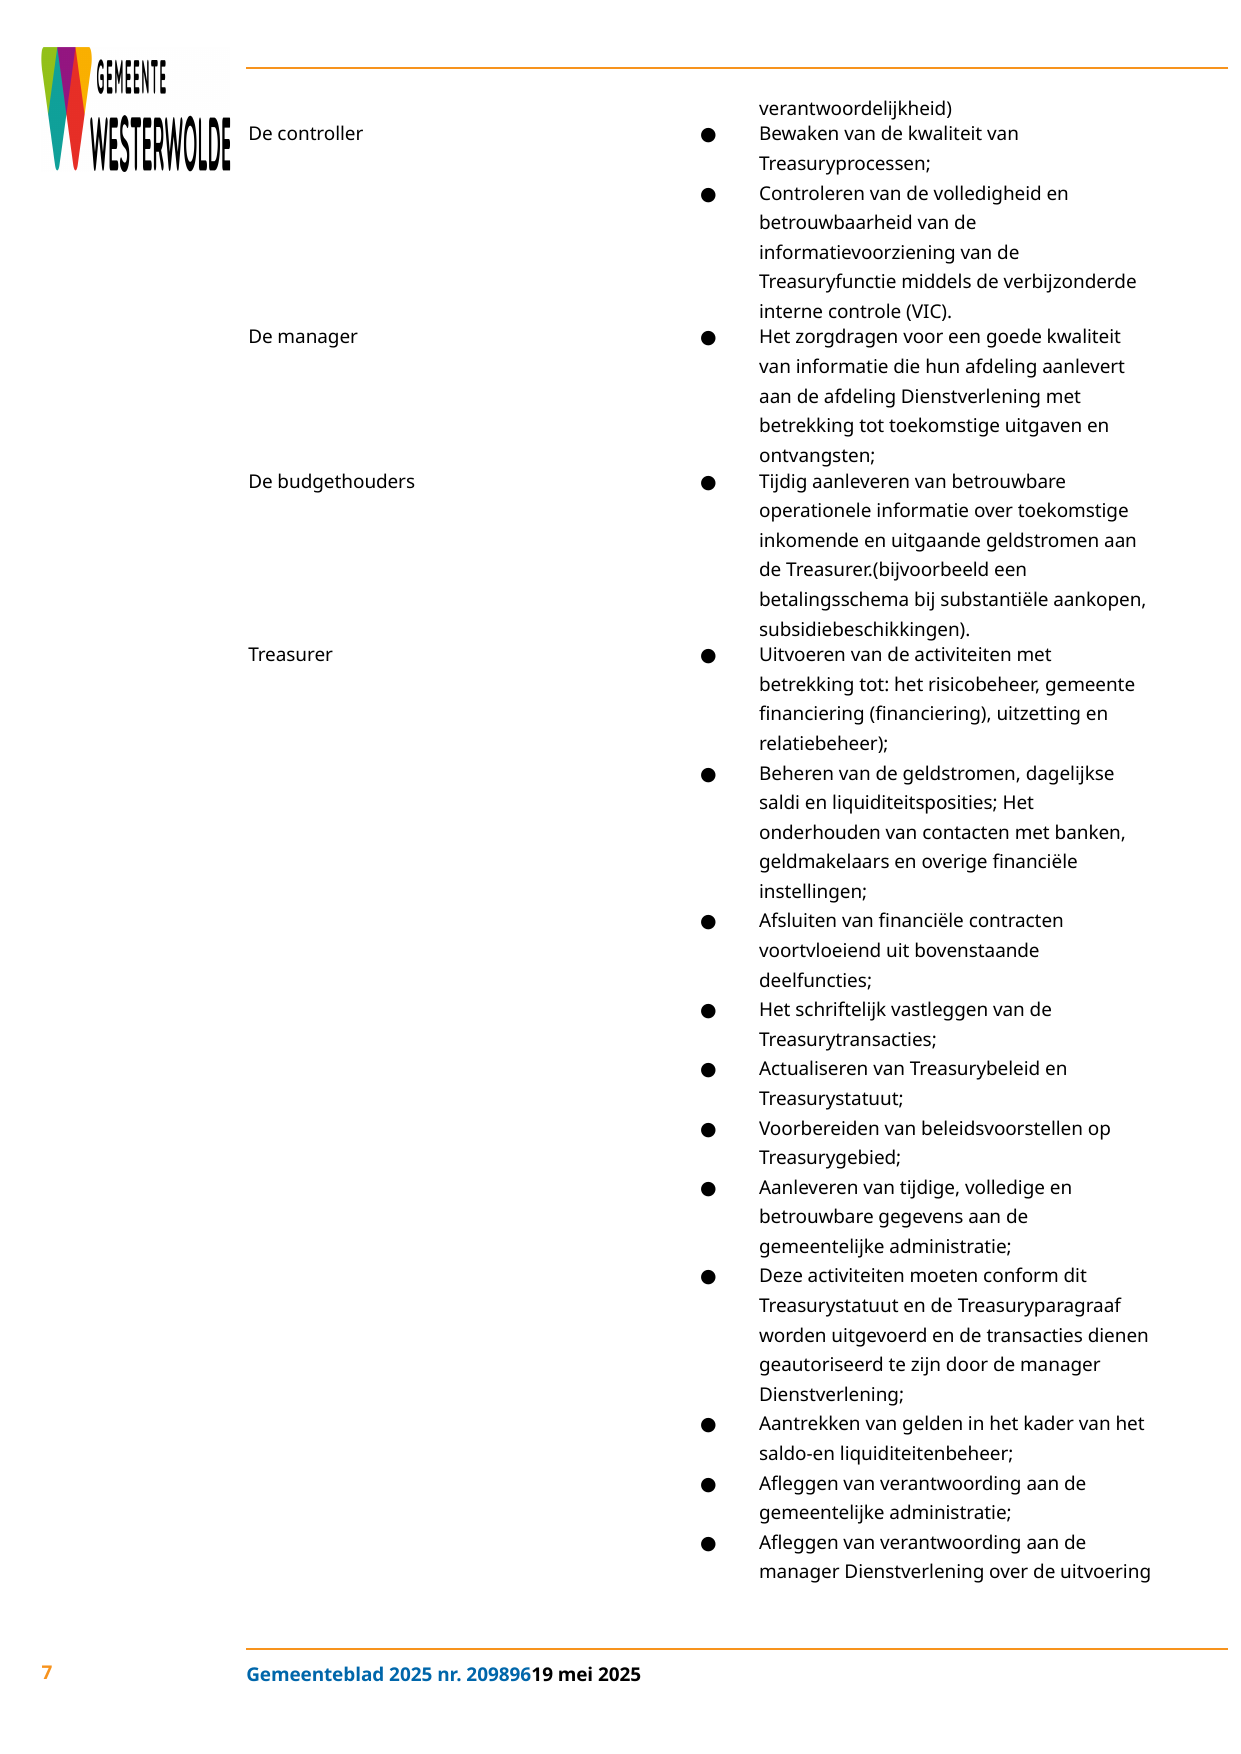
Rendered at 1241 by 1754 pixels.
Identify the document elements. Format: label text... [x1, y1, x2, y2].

table_cell [248, 95, 700, 121]
table_cell Treasurer [248, 641, 700, 1584]
table_cell De manager [248, 324, 700, 468]
table_cell Tijdig aanleveren van betrouwbare operationele informatie over toekomstige inkomende en uitgaande geldstromen aan de Treasurer.(bijvoorbeeld een betalingsschema bij substantiële aankopen, subsidiebeschikkingen). [700, 468, 1152, 641]
table_cell Bewaken van de kwaliteit van Treasuryprocessen; Controleren van de volledigheid en betrouwbaarheid van de informatievoorziening van de Treasuryfunctie middels de verbijzonderde interne controle (VIC). [700, 121, 1152, 324]
table_cell verantwoordelijkheid) [700, 95, 1152, 121]
table_cell De controller [248, 121, 700, 324]
picture [41, 47, 231, 172]
table_cell Het zorgdragen voor een goede kwaliteit van informatie die hun afdeling aanlevert aan de afdeling Dienstverlening met betrekking tot toekomstige uitgaven en ontvangsten; [700, 324, 1152, 468]
table_cell Uitvoeren van de activiteiten met betrekking tot: het risicobeheer, gemeente financiering (financiering), uitzetting en relatiebeheer); Beheren van de geldstromen, dagelijkse saldi en liquiditeitsposities; Het onderhouden van contacten met banken, geldmakelaars en overige financiële instellingen; Afsluiten van financiële contracten voortvloeiend uit bovenstaande deelfuncties; Het schriftelijk vastleggen van de Treasurytransacties; Actualiseren van Treasurybeleid en Treasurystatuut; Voorbereiden van beleidsvoorstellen op Treasurygebied; Aanleveren van tijdige, volledige en betrouwbare gegevens aan de gemeentelijke administratie; Deze activiteiten moeten conform dit Treasurystatuut en de Treasuryparagraaf worden uitgevoerd en de transacties dienen geautoriseerd te zijn door de manager Dienstverlening; Aantrekken van gelden in het kader van het saldo-en liquiditeitenbeheer; Afleggen van verantwoording aan de gemeentelijke administratie; Afleggen van verantwoording aan de manager Dienstverlening over de uitvoering [700, 641, 1152, 1584]
table_cell De budgethouders [248, 468, 700, 641]
